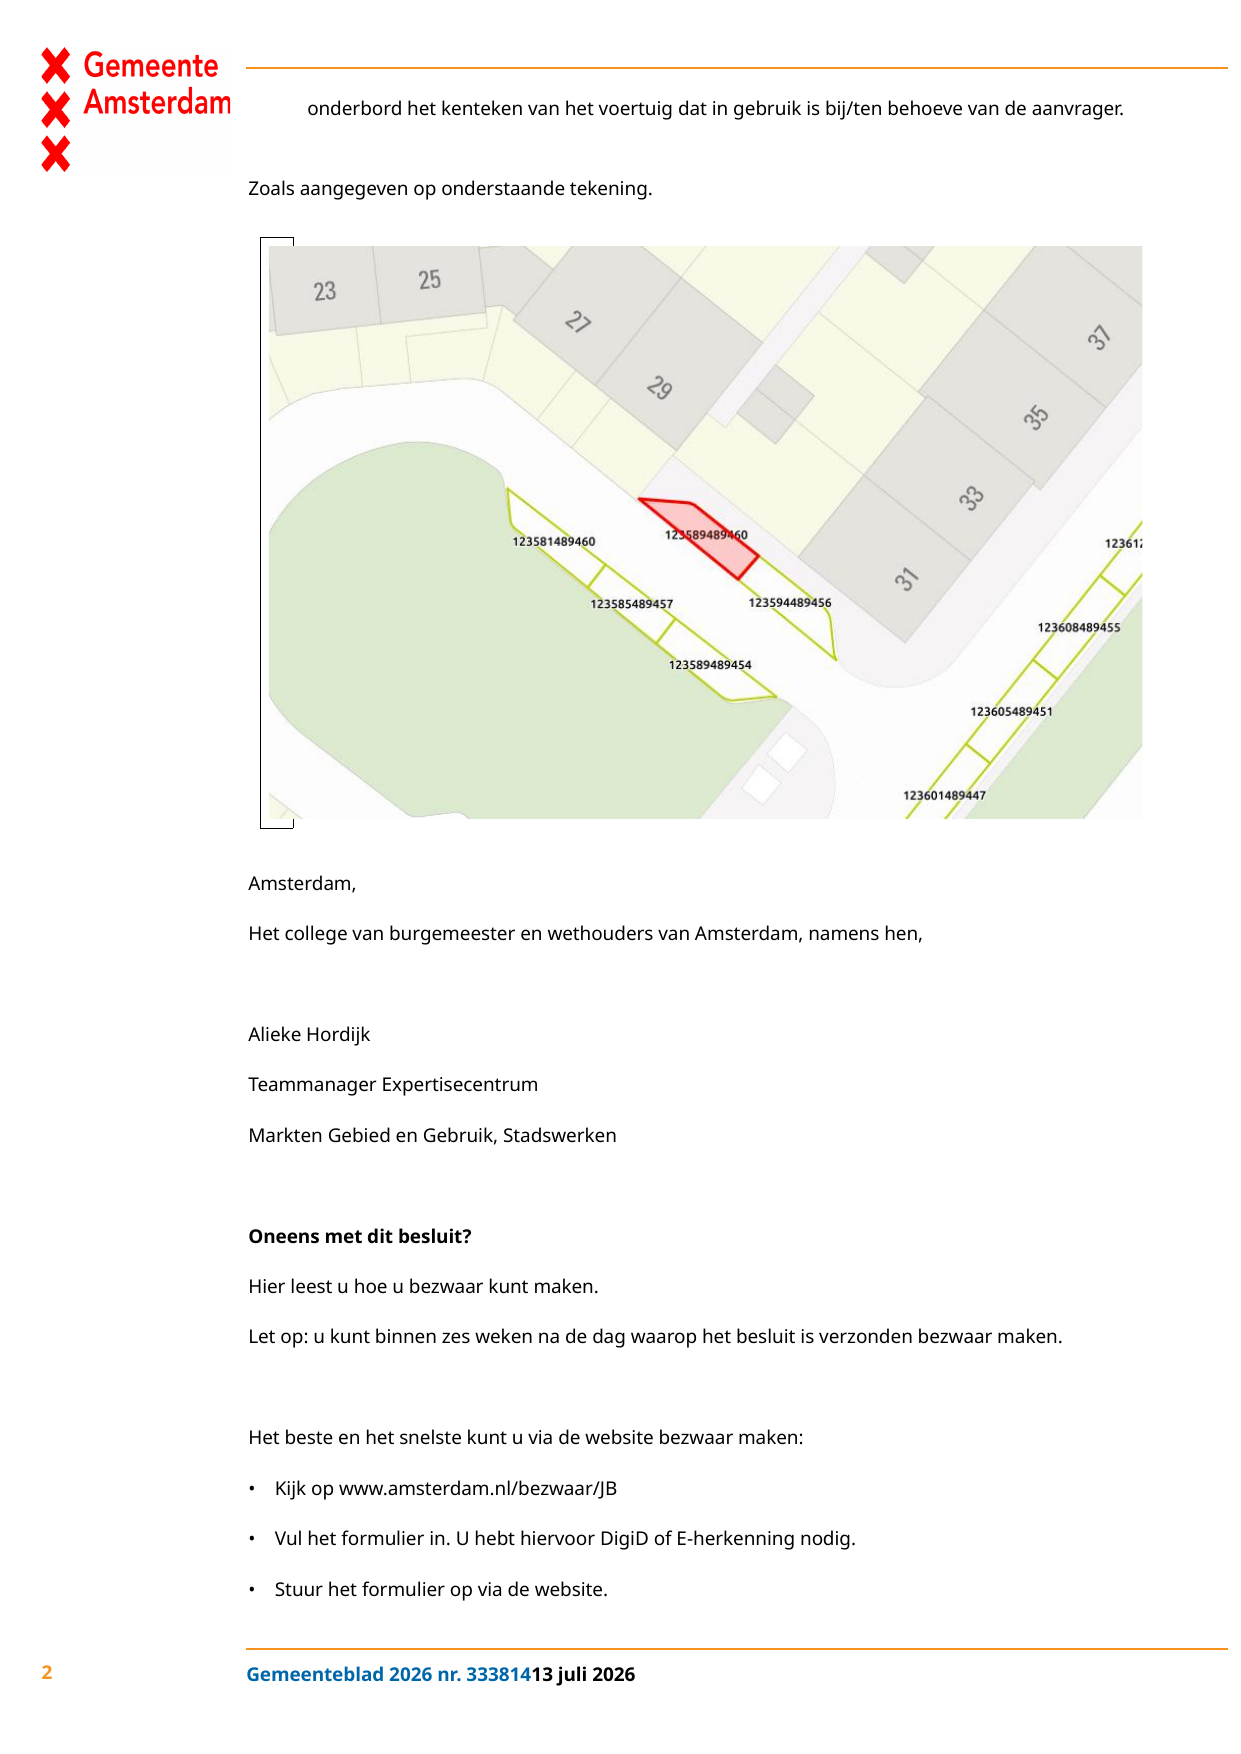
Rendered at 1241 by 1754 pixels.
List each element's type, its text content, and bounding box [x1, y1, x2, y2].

list onderbord het kenteken van het voertuig dat in gebruik is bij/ten behoeve van de aanvrager. [248, 95, 1152, 121]
text Amsterdam, [248, 870, 1152, 896]
picture [41, 47, 231, 172]
text • Kijk op www.amsterdam.nl/bezwaar/JB [248, 1475, 1152, 1501]
picture [268, 246, 1143, 819]
text Alieke Hordijk [248, 1021, 1152, 1047]
text Het beste en het snelste kunt u via de website bezwaar maken: [248, 1424, 1152, 1450]
text Markten Gebied en Gebruik, Stadswerken [248, 1122, 1152, 1148]
text • Stuur het formulier op via de website. [248, 1576, 1152, 1602]
text Teammanager Expertisecentrum [248, 1072, 1152, 1097]
text • Vul het formulier in. U hebt hiervoor DigiD of E-herkenning nodig. [248, 1525, 1152, 1551]
text Het college van burgemeester en wethouders van Amsterdam, namens hen, [248, 920, 1152, 946]
text Hier leest u hoe u bezwaar kunt maken. [248, 1273, 1152, 1299]
text Zoals aangegeven op onderstaande tekening. [248, 175, 1152, 201]
text Oneens met dit besluit? [248, 1223, 1152, 1249]
text Let op: u kunt binnen zes weken na de dag waarop het besluit is verzonden bezwaar maken. [248, 1324, 1152, 1349]
